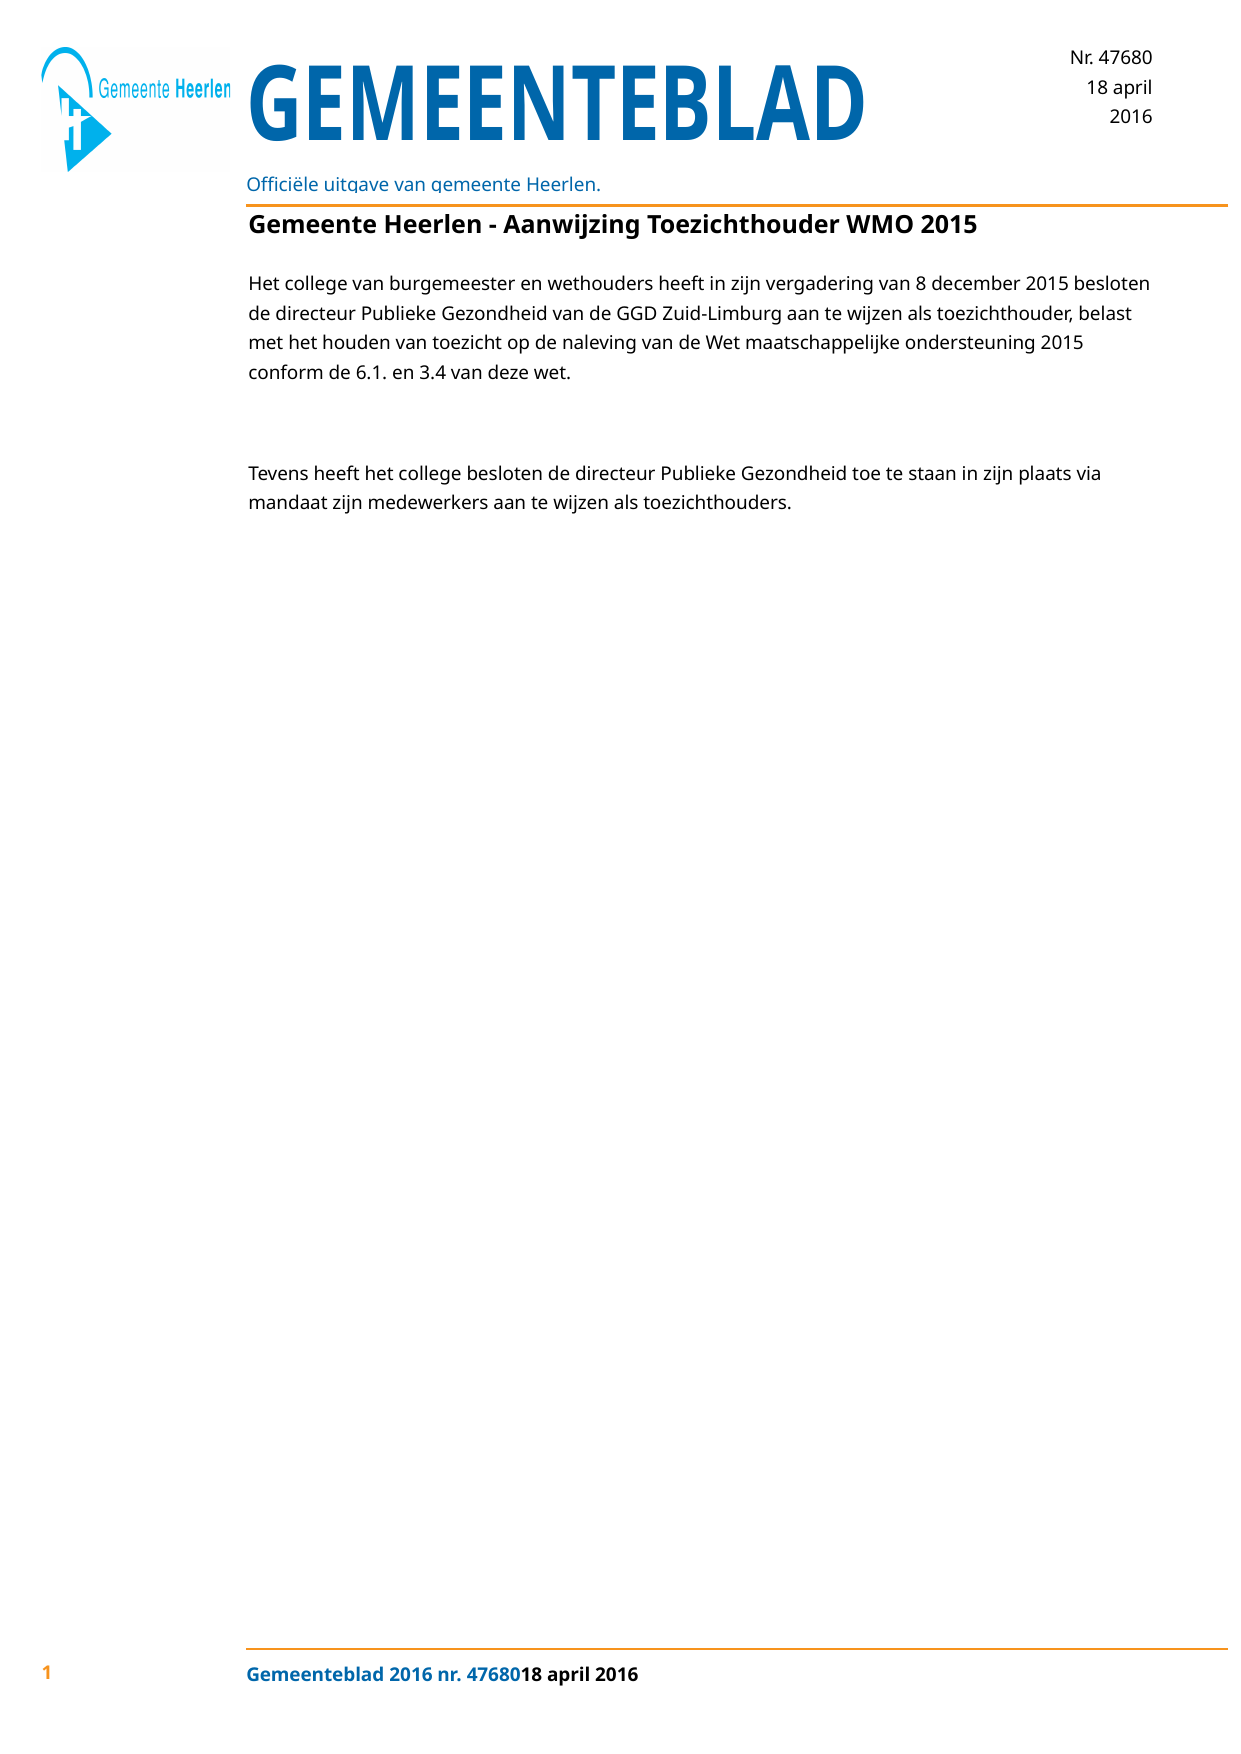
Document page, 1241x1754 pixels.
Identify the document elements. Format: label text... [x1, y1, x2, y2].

text Het college van burgemeester en wethouders heeft in zijn vergadering van 8 december 2015 besloten de directeur Publieke Gezondheid van de GGD Zuid-Limburg aan te wijzen als toezichthouder, belast met het houden van toezicht op de naleving van de Wet maatschappelijke ondersteuning 2015 conform de 6.1. en 3.4 van deze wet. [248, 270, 1152, 385]
text Gemeente Heerlen - Aanwijzing Toezichthouder WMO 2015 [248, 207, 1152, 241]
picture [41, 47, 58, 70]
picture [41, 47, 231, 172]
text Tevens heeft het college besloten de directeur Publieke Gezondheid toe te staan in zijn plaats via mandaat zijn medewerkers aan te wijzen als toezichthouders. [248, 460, 1152, 515]
